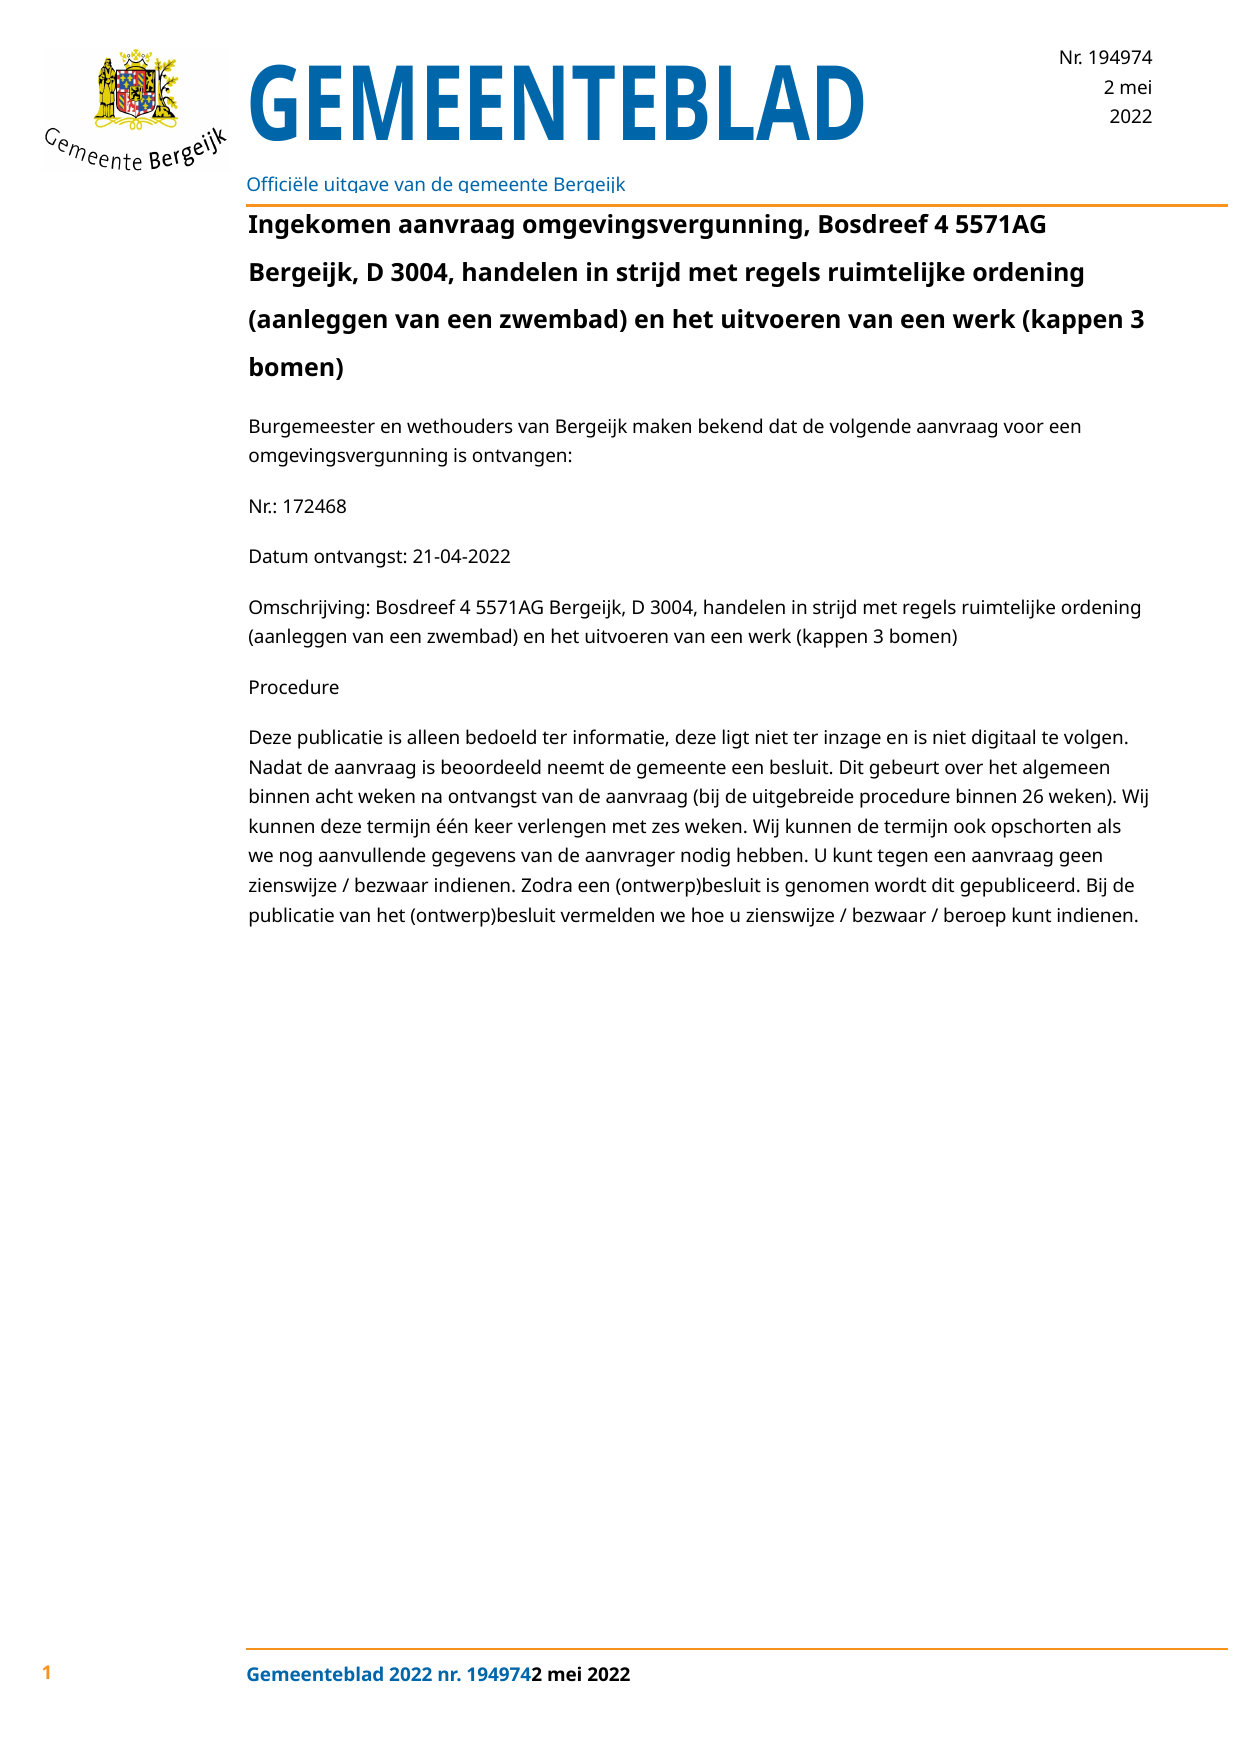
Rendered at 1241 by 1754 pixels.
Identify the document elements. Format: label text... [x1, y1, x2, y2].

text Burgemeester en wethouders van Bergeijk maken bekend dat de volgende aanvraag voor een omgevingsvergunning is ontvangen: [248, 413, 1152, 468]
text Procedure [248, 674, 1152, 700]
text Datum ontvangst: 21-04-2022 [248, 543, 1152, 569]
text Nr.: 172468 [248, 493, 1152, 519]
picture [41, 47, 231, 172]
text Omschrijving: Bosdreef 4 5571AG Bergeijk, D 3004, handelen in strijd met regels ruimtelijke ordening (aanleggen van een zwembad) en het uitvoeren van een werk (kappen 3 bomen) [248, 594, 1152, 649]
text Deze publicatie is alleen bedoeld ter informatie, deze ligt niet ter inzage en is niet digitaal te volgen. Nadat de aanvraag is beoordeeld neemt de gemeente een besluit. Dit gebeurt over het algemeen binnen acht weken na ontvangst van de aanvraag (bij de uitgebreide procedure binnen 26 weken). Wij kunnen deze termijn één keer verlengen met zes weken. Wij kunnen de termijn ook opschorten als we nog aanvullende gegevens van de aanvrager nodig hebben. U kunt tegen een aanvraag geen zienswijze / bezwaar indienen. Zodra een (ontwerp)besluit is genomen wordt dit gepubliceerd. Bij de publicatie van het (ontwerp)besluit vermelden we hoe u zienswijze / bezwaar / beroep kunt indienen. [248, 724, 1152, 928]
text Ingekomen aanvraag omgevingsvergunning, Bosdreef 4 5571AG Bergeijk, D 3004, handelen in strijd met regels ruimtelijke ordening (aanleggen van een zwembad) en het uitvoeren van een werk (kappen 3 bomen) [248, 207, 1152, 384]
